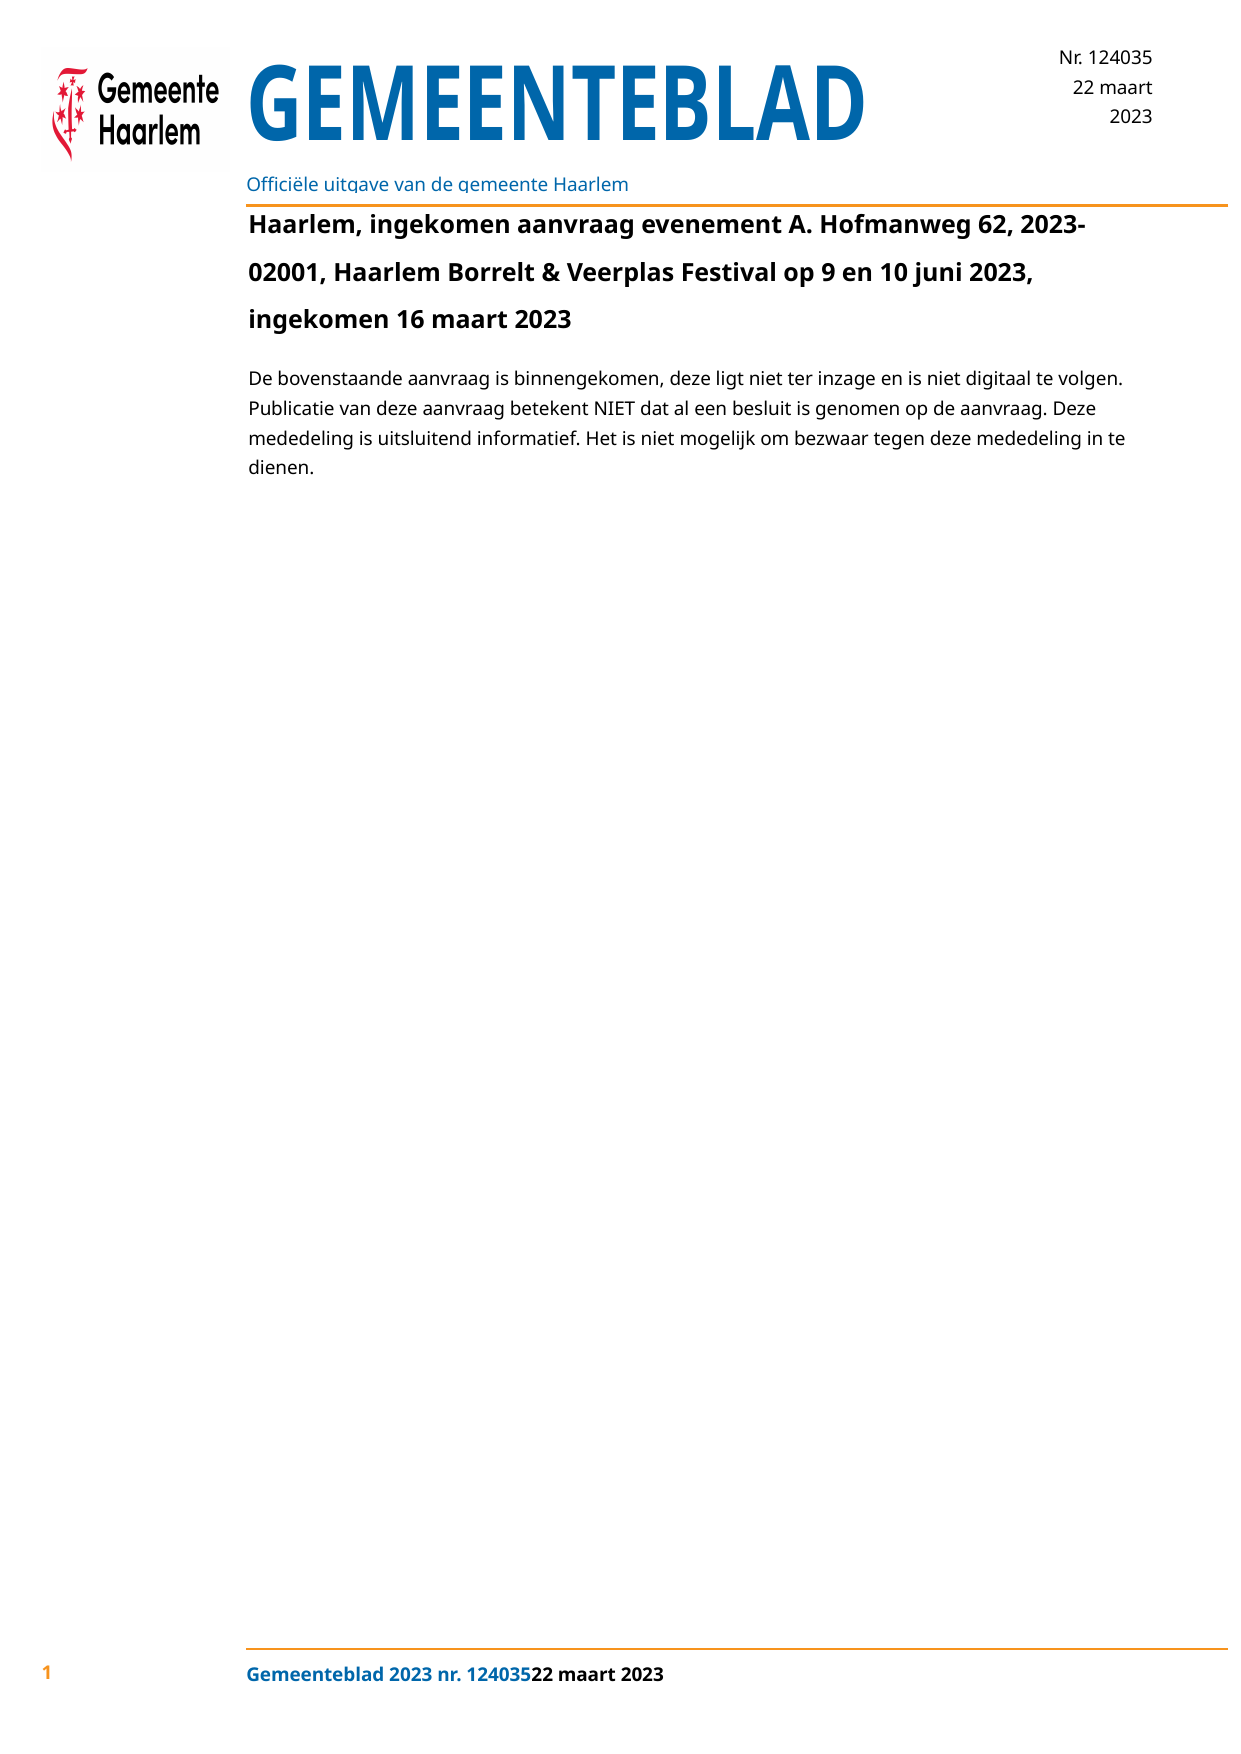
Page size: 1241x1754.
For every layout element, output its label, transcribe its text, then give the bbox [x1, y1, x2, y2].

picture [41, 47, 231, 172]
text Haarlem, ingekomen aanvraag evenement A. Hofmanweg 62, 2023-02001, Haarlem Borrelt & Veerplas Festival op 9 en 10 juni 2023, ingekomen 16 maart 2023 [248, 207, 1152, 336]
text De bovenstaande aanvraag is binnengekomen, deze ligt niet ter inzage en is niet digitaal te volgen. Publicatie van deze aanvraag betekent NIET dat al een besluit is genomen op de aanvraag. Deze mededeling is uitsluitend informatief. Het is niet mogelijk om bezwaar tegen deze mededeling in te dienen. [248, 366, 1152, 480]
